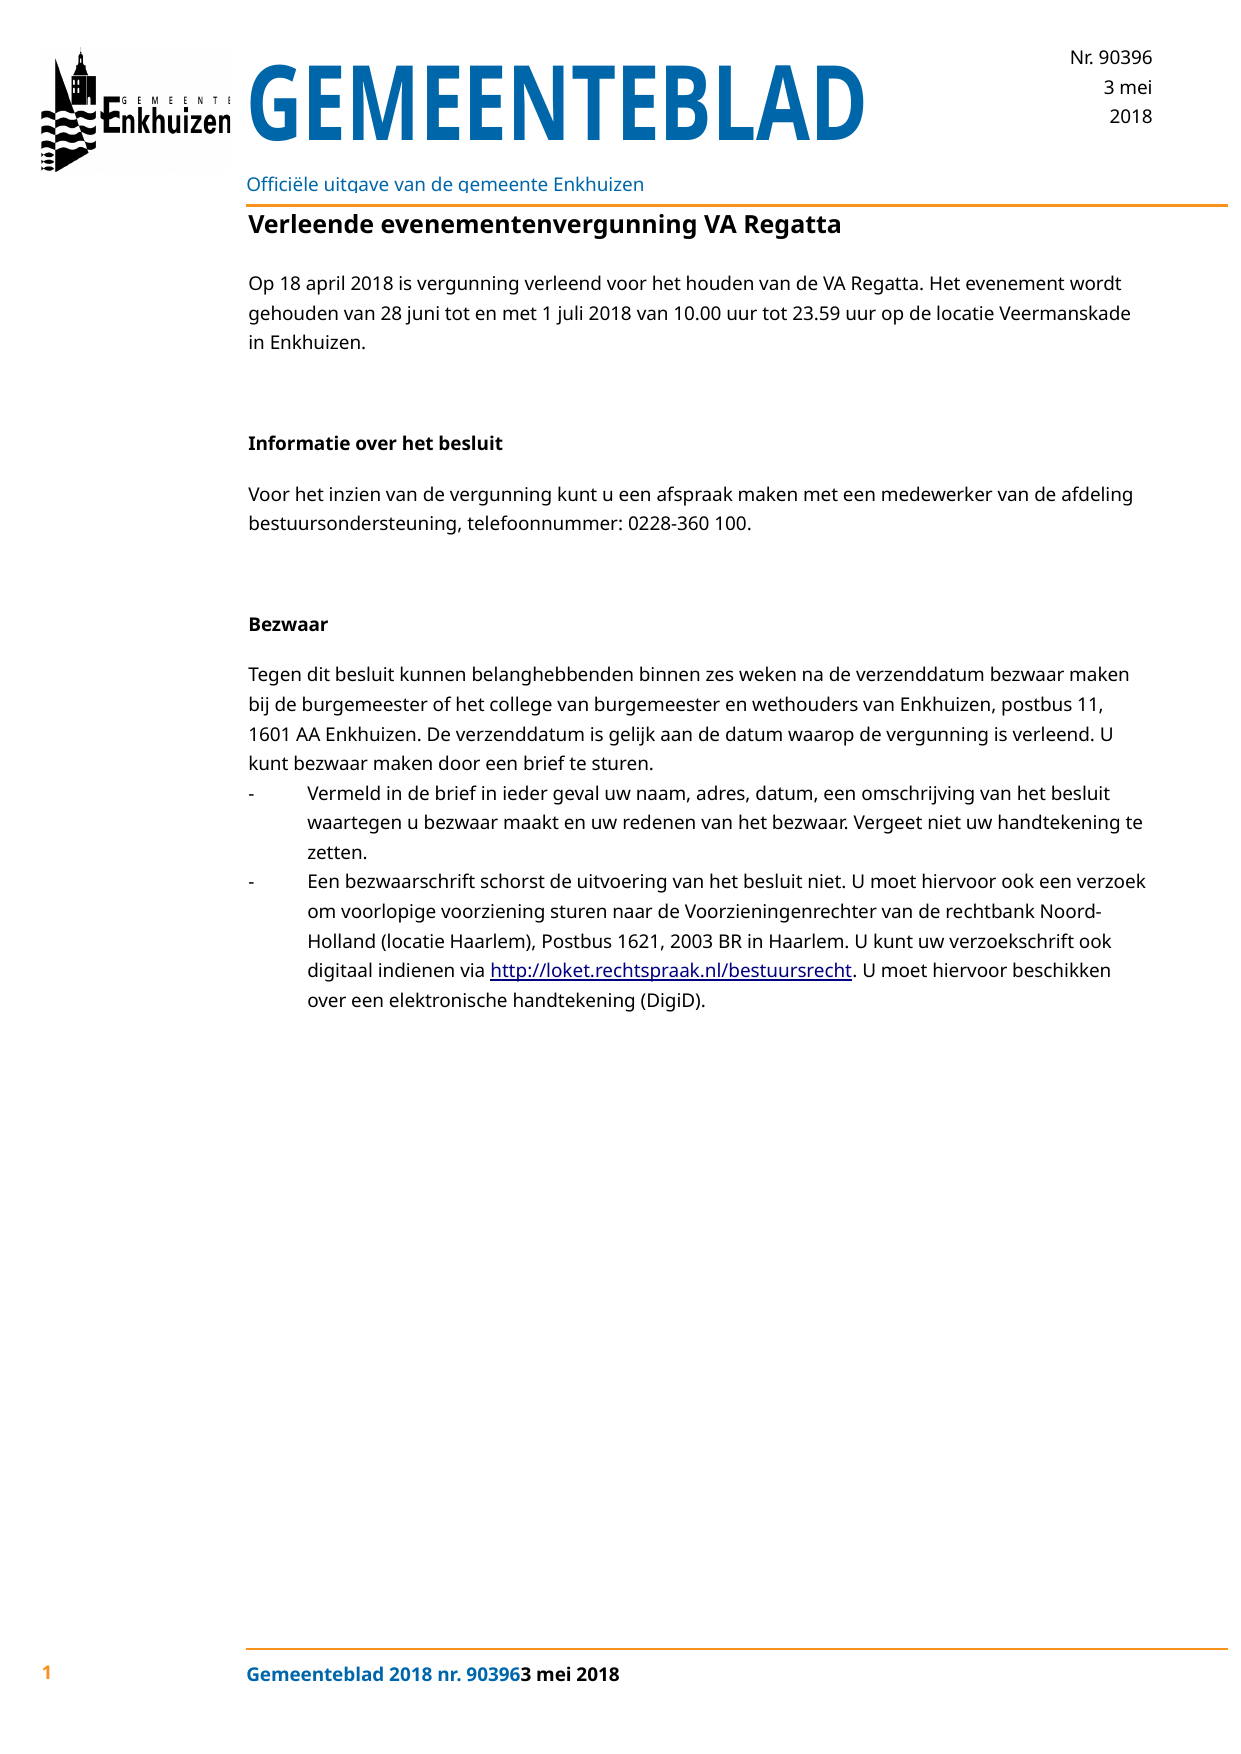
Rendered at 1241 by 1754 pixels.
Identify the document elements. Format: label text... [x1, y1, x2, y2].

text Op 18 april 2018 is vergunning verleend voor het houden van de VA Regatta. Het evenement wordt gehouden van 28 juni tot en met 1 juli 2018 van 10.00 uur tot 23.59 uur op de locatie Veermanskade in Enkhuizen. [248, 270, 1152, 355]
text Informatie over het besluit [248, 430, 1152, 456]
text Tegen dit besluit kunnen belanghebbenden binnen zes weken na de verzenddatum bezwaar maken bij de burgemeester of het college van burgemeester en wethouders van Enkhuizen, postbus 11, 1601 AA Enkhuizen. De verzenddatum is gelijk aan de datum waarop de vergunning is verleend. U kunt bezwaar maken door een brief te sturen. [248, 662, 1152, 776]
list Een bezwaarschrift schorst de uitvoering van het besluit niet. U moet hiervoor ook een verzoek om voorlopige voorziening sturen naar de Voorzieningenrechter van de rechtbank Noord-Holland (locatie Haarlem), Postbus 1621, 2003 BR in Haarlem. U kunt uw verzoekschrift ook digitaal indienen via http://loket.rechtspraak.nl/bestuursrecht. U moet hiervoor beschikken over een elektronische handtekening (DigiD). [248, 869, 1152, 1013]
text Verleende evenementenvergunning VA Regatta [248, 207, 1152, 241]
text Bezwaar [248, 611, 1152, 637]
text Voor het inzien van de vergunning kunt u een afspraak maken met een medewerker van de afdeling bestuursondersteuning, telefoonnummer: 0228-360 100. [248, 481, 1152, 536]
picture [41, 47, 231, 172]
list Vermeld in de brief in ieder geval uw naam, adres, datum, een omschrijving van het besluit waartegen u bezwaar maakt en uw redenen van het bezwaar. Vergeet niet uw handtekening te zetten. [248, 780, 1152, 865]
